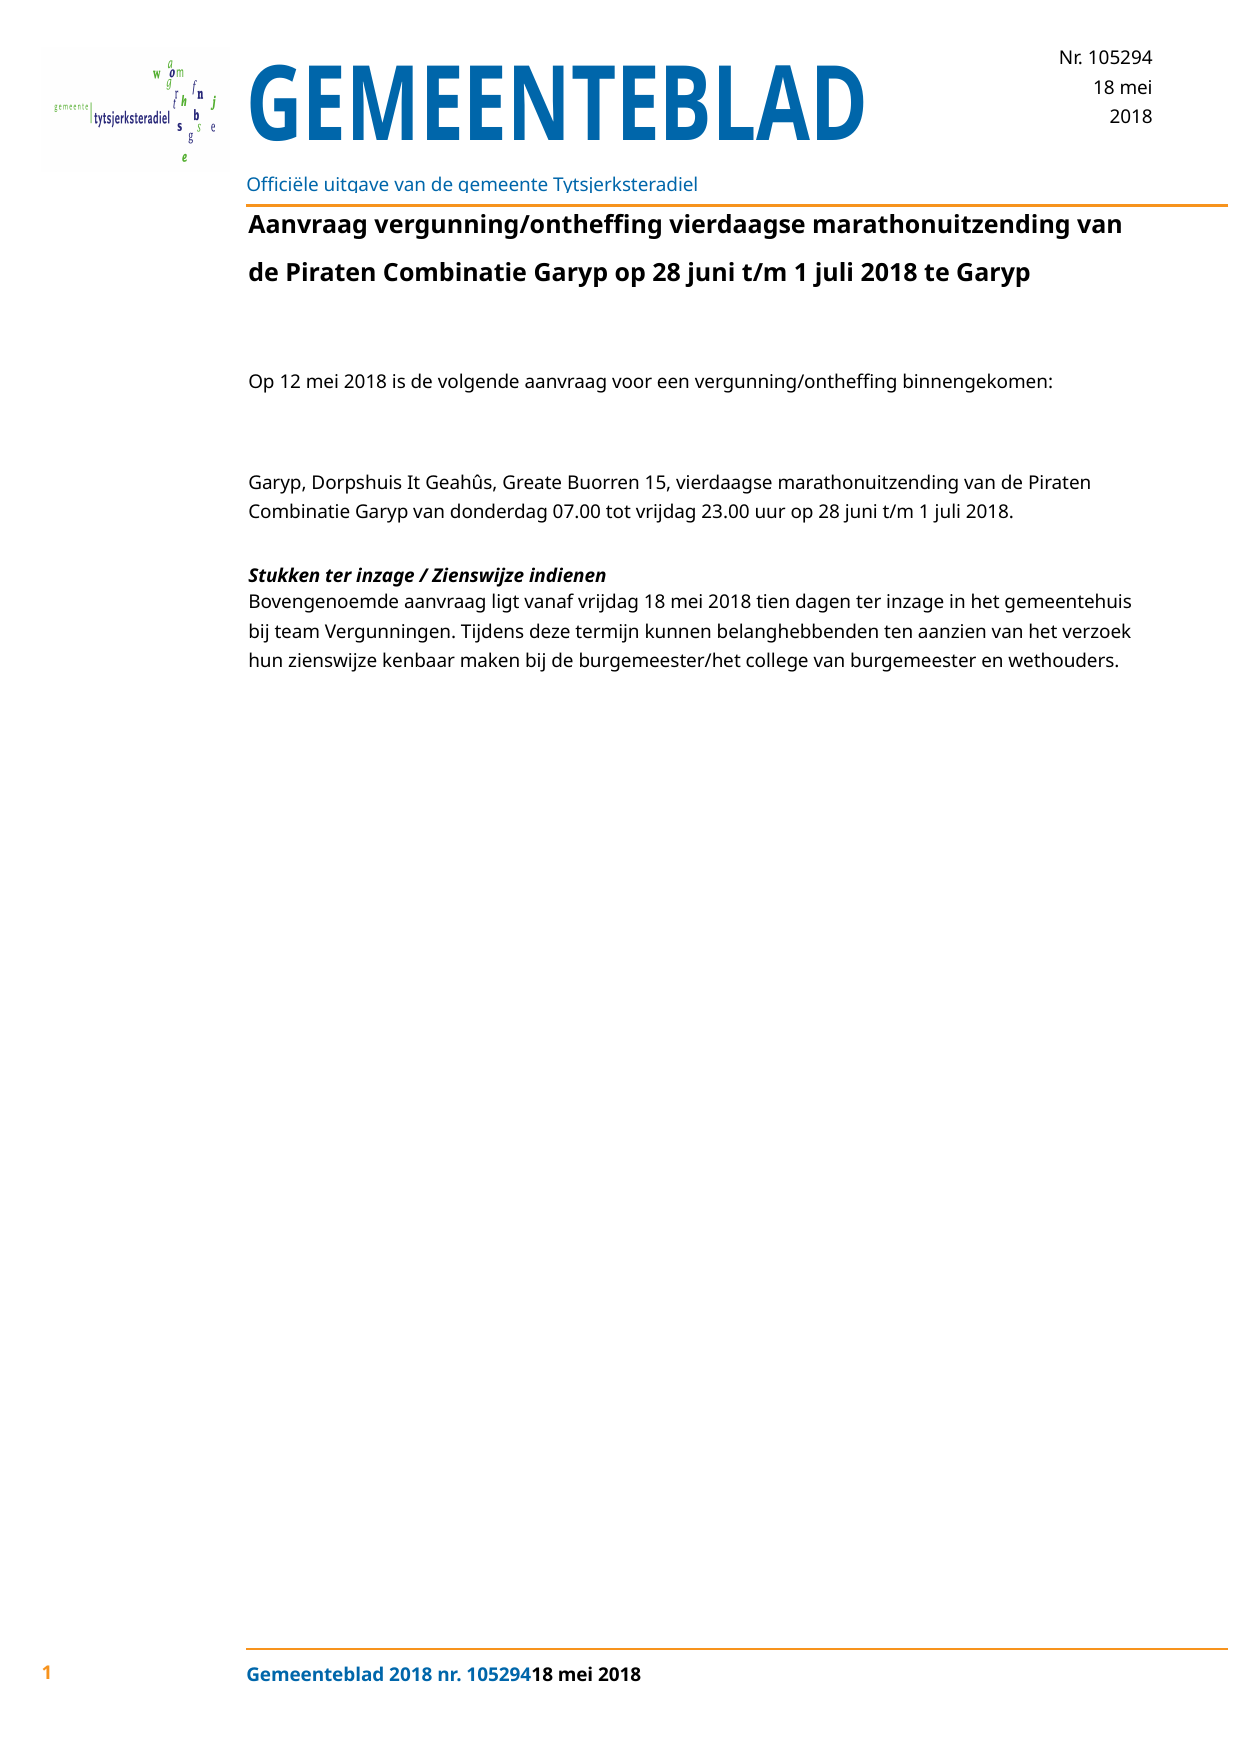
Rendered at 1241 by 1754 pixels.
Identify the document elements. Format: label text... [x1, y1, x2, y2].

text Garyp, Dorpshuis It Geahûs, Greate Buorren 15, vierdaagse marathonuitzending van de Piraten Combinatie Garyp van donderdag 07.00 tot vrijdag 23.00 uur op 28 juni t/m 1 juli 2018. [248, 469, 1152, 524]
picture [41, 47, 231, 172]
text Op 12 mei 2018 is de volgende aanvraag voor een vergunning/ontheffing binnengekomen: [248, 368, 1152, 394]
text Stukken ter inzage / Zienswijze indienen [248, 563, 1152, 588]
text Aanvraag vergunning/ontheffing vierdaagse marathonuitzending van de Piraten Combinatie Garyp op 28 juni t/m 1 juli 2018 te Garyp [248, 207, 1152, 288]
text Bovengenoemde aanvraag ligt vanaf vrijdag 18 mei 2018 tien dagen ter inzage in het gemeentehuis bij team Vergunningen. Tijdens deze termijn kunnen belanghebbenden ten aanzien van het verzoek hun zienswijze kenbaar maken bij de burgemeester/het college van burgemeester en wethouders. [248, 588, 1152, 673]
